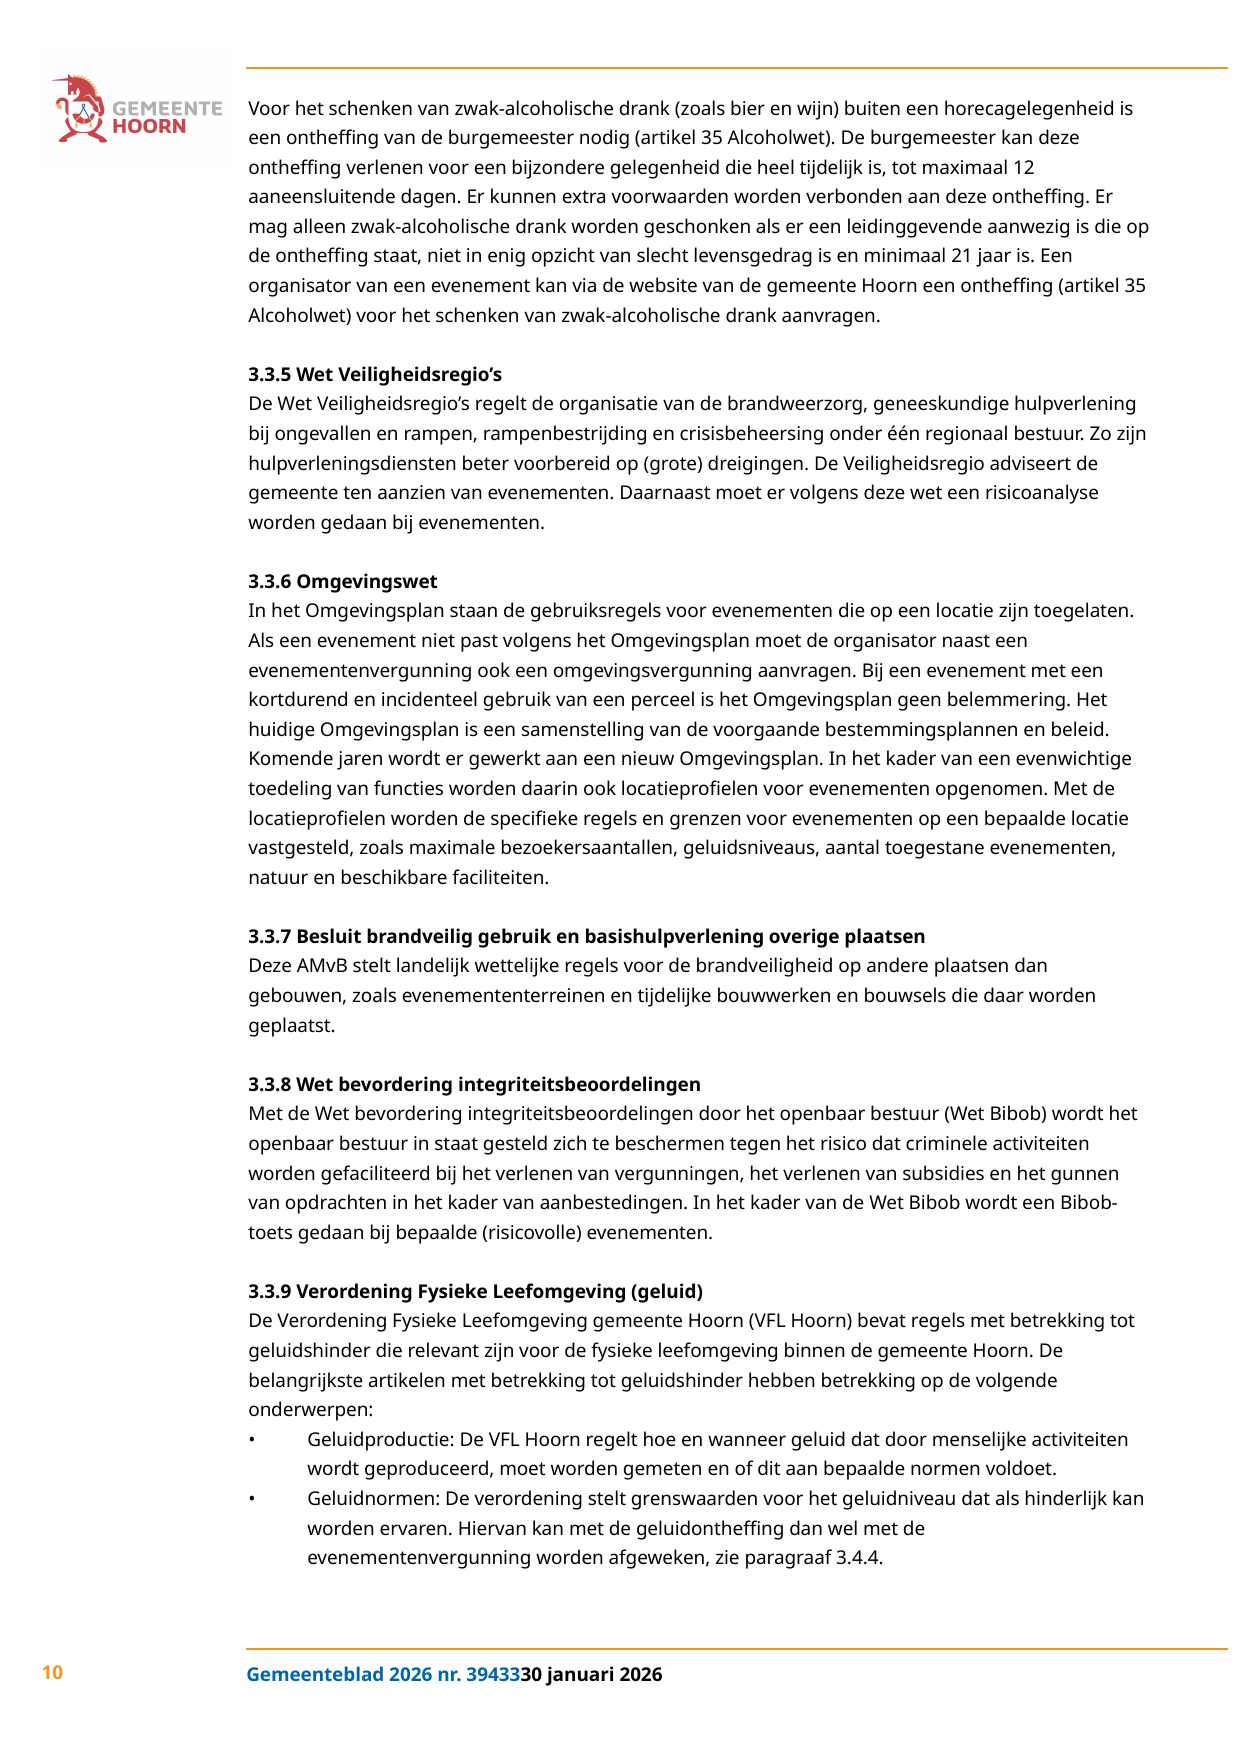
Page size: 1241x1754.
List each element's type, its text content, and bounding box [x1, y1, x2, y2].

text De Verordening Fysieke Leefomgeving gemeente Hoorn (VFL Hoorn) bevat regels met betrekking tot geluidshinder die relevant zijn voor de fysieke leefomgeving binnen de gemeente Hoorn. De belangrijkste artikelen met betrekking tot geluidshinder hebben betrekking op de volgende onderwerpen: [248, 1308, 1152, 1422]
text 3.3.5 Wet Veiligheidsregio’s [248, 361, 1152, 387]
text In het Omgevingsplan staan de gebruiksregels voor evenementen die op een locatie zijn toegelaten. Als een evenement niet past volgens het Omgevingsplan moet de organisator naast een evenementenvergunning ook een omgevingsvergunning aanvragen. Bij een evenement met een kortdurend en incidenteel gebruik van een perceel is het Omgevingsplan geen belemmering. Het huidige Omgevingsplan is een samenstelling van de voorgaande bestemmingsplannen en beleid. Komende jaren wordt er gewerkt aan een nieuw Omgevingsplan. In het kader van een evenwichtige toedeling van functies worden daarin ook locatieprofielen voor evenementen opgenomen. Met de locatieprofielen worden de specifieke regels en grenzen voor evenementen op een bepaalde locatie vastgesteld, zoals maximale bezoekersaantallen, geluidsniveaus, aantal toegestane evenementen, natuur en beschikbare faciliteiten. [248, 598, 1152, 890]
list Geluidnormen: De verordening stelt grenswaarden voor het geluidniveau dat als hinderlijk kan worden ervaren. Hiervan kan met de geluidontheffing dan wel met de evenementenvergunning worden afgeweken, zie paragraaf 3.4.4. [248, 1485, 1152, 1570]
text De Wet Veiligheidsregio’s regelt de organisatie van de brandweerzorg, geneeskundige hulpverlening bij ongevallen en rampen, rampenbestrijding en crisisbeheersing onder één regionaal bestuur. Zo zijn hulpverleningsdiensten beter voorbereid op (grote) dreigingen. De Veiligheidsregio adviseert de gemeente ten aanzien van evenementen. Daarnaast moet er volgens deze wet een risicoanalyse worden gedaan bij evenementen. [248, 391, 1152, 535]
text Voor het schenken van zwak-alcoholische drank (zoals bier en wijn) buiten een horecagelegenheid is een ontheffing van de burgemeester nodig (artikel 35 Alcoholwet). De burgemeester kan deze ontheffing verlenen voor een bijzondere gelegenheid die heel tijdelijk is, tot maximaal 12 aaneensluitende dagen. Er kunnen extra voorwaarden worden verbonden aan deze ontheffing. Er mag alleen zwak-alcoholische drank worden geschonken als er een leidinggevende aanwezig is die op de ontheffing staat, niet in enig opzicht van slecht levensgedrag is en minimaal 21 jaar is. Een organisator van een evenement kan via de website van de gemeente Hoorn een ontheffing (artikel 35 Alcoholwet) voor het schenken van zwak-alcoholische drank aanvragen. [248, 95, 1152, 328]
text 3.3.6 Omgevingswet [248, 568, 1152, 594]
text 3.3.9 Verordening Fysieke Leefomgeving (geluid) [248, 1278, 1152, 1304]
picture [41, 47, 231, 172]
text Deze AMvB stelt landelijk wettelijke regels voor de brandveiligheid op andere plaatsen dan gebouwen, zoals evenemententerreinen en tijdelijke bouwwerken en bouwsels die daar worden geplaatst. [248, 953, 1152, 1038]
text 3.3.7 Besluit brandveilig gebruik en basishulpverlening overige plaatsen [248, 923, 1152, 949]
list Geluidproductie: De VFL Hoorn regelt hoe en wanneer geluid dat door menselijke activiteiten wordt geproduceerd, moet worden gemeten en of dit aan bepaalde normen voldoet. [248, 1426, 1152, 1481]
text Met de Wet bevordering integriteitsbeoordelingen door het openbaar bestuur (Wet Bibob) wordt het openbaar bestuur in staat gesteld zich te beschermen tegen het risico dat criminele activiteiten worden gefaciliteerd bij het verlenen van vergunningen, het verlenen van subsidies en het gunnen van opdrachten in het kader van aanbestedingen. In het kader van de Wet Bibob wordt een Bibob-toets gedaan bij bepaalde (risicovolle) evenementen. [248, 1101, 1152, 1245]
text 3.3.8 Wet bevordering integriteitsbeoordelingen [248, 1071, 1152, 1097]
